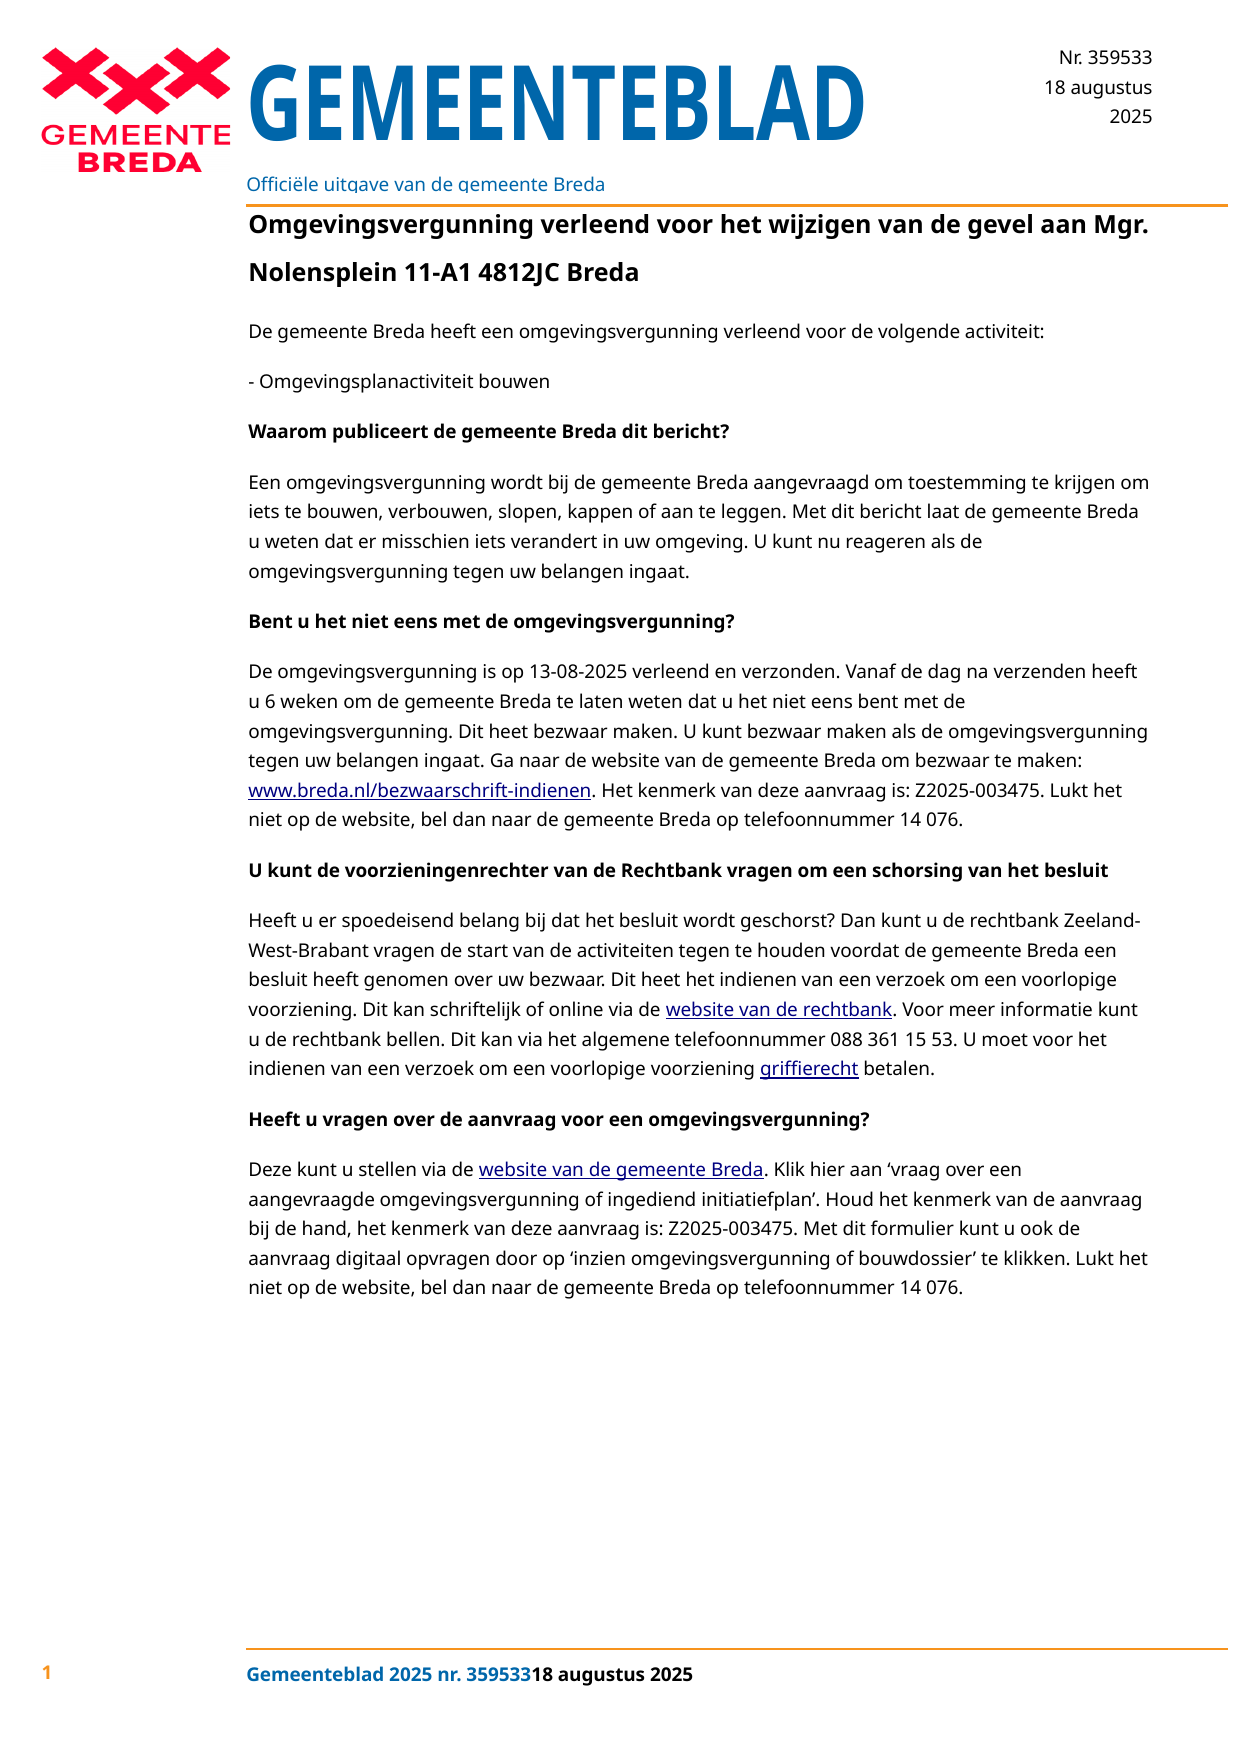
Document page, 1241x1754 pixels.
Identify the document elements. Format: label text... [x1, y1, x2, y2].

text Deze kunt u stellen via de website van de gemeente Breda. Klik hier aan ‘vraag over een aangevraagde omgevingsvergunning of ingediend initiatiefplan’. Houd het kenmerk van de aanvraag bij de hand, het kenmerk van deze aanvraag is: Z2025-003475. Met dit formulier kunt u ook de aanvraag digitaal opvragen door op ‘inzien omgevingsvergunning of bouwdossier’ te klikken. Lukt het niet op de website, bel dan naar de gemeente Breda op telefoonnummer 14 076. [248, 1156, 1152, 1300]
text Omgevingsvergunning verleend voor het wijzigen van de gevel aan Mgr. Nolensplein 11-A1 4812JC Breda [248, 207, 1152, 288]
text De omgevingsvergunning is op 13-08-2025 verleend en verzonden. Vanaf de dag na verzenden heeft u 6 weken om de gemeente Breda te laten weten dat u het niet eens bent met de omgevingsvergunning. Dit heet bezwaar maken. U kunt bezwaar maken als de omgevingsvergunning tegen uw belangen ingaat. Ga naar de website van de gemeente Breda om bezwaar te maken: www.breda.nl/bezwaarschrift-indienen. Het kenmerk van deze aanvraag is: Z2025-003475. Lukt het niet op de website, bel dan naar de gemeente Breda op telefoonnummer 14 076. [248, 659, 1152, 832]
text Een omgevingsvergunning wordt bij de gemeente Breda aangevraagd om toestemming te krijgen om iets te bouwen, verbouwen, slopen, kappen of aan te leggen. Met dit bericht laat de gemeente Breda u weten dat er misschien iets verandert in uw omgeving. U kunt nu reageren als de omgevingsvergunning tegen uw belangen ingaat. [248, 469, 1152, 584]
text De gemeente Breda heeft een omgevingsvergunning verleend voor de volgende activiteit: [248, 318, 1152, 344]
text - Omgevingsplanactiviteit bouwen [248, 368, 1152, 394]
text Bent u het niet eens met de omgevingsvergunning? [248, 608, 1152, 634]
picture [41, 47, 231, 172]
text U kunt de voorzieningenrechter van de Rechtbank vragen om een schorsing van het besluit [248, 857, 1152, 883]
text Waarom publiceert de gemeente Breda dit bericht? [248, 419, 1152, 444]
text Heeft u vragen over de aanvraag voor een omgevingsvergunning? [248, 1106, 1152, 1132]
text Heeft u er spoedeisend belang bij dat het besluit wordt geschorst? Dan kunt u de rechtbank Zeeland-West-Brabant vragen de start van de activiteiten tegen te houden voordat de gemeente Breda een besluit heeft genomen over uw bezwaar. Dit heet het indienen van een verzoek om een voorlopige voorziening. Dit kan schriftelijk of online via de website van de rechtbank. Voor meer informatie kunt u de rechtbank bellen. Dit kan via het algemene telefoonnummer 088 361 15 53. U moet voor het indienen van een verzoek om een voorlopige voorziening griffierecht betalen. [248, 907, 1152, 1081]
